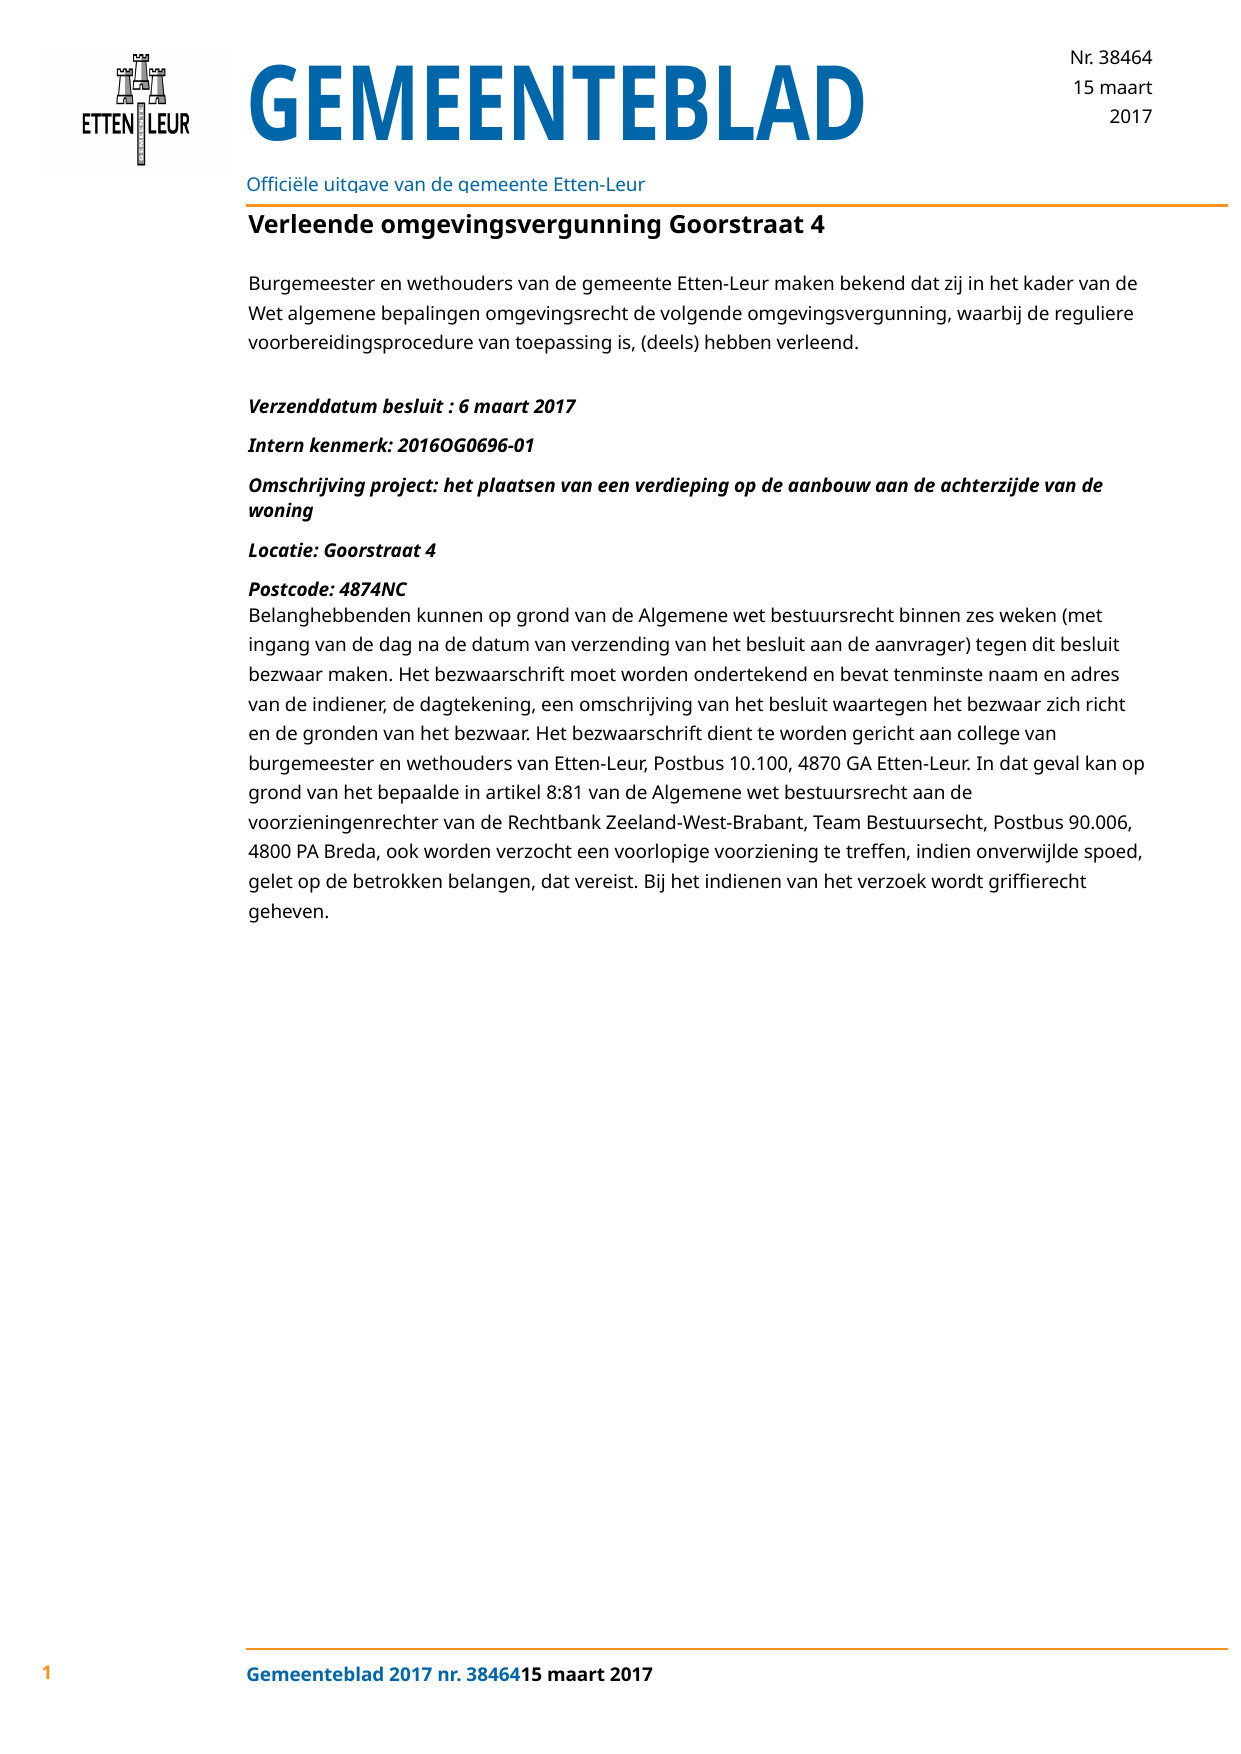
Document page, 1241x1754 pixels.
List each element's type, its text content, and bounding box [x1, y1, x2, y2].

text Belanghebbenden kunnen op grond van de Algemene wet bestuursrecht binnen zes weken (met ingang van de dag na de datum van verzending van het besluit aan de aanvrager) tegen dit besluit bezwaar maken. Het bezwaarschrift moet worden ondertekend en bevat tenminste naam en adres van de indiener, de dagtekening, een omschrijving van het besluit waartegen het bezwaar zich richt en de gronden van het bezwaar. Het bezwaarschrift dient te worden gericht aan college van burgemeester en wethouders van Etten-Leur, Postbus 10.100, 4870 GA Etten-Leur. In dat geval kan op grond van het bepaalde in artikel 8:81 van de Algemene wet bestuursrecht aan de voorzieningenrechter van de Rechtbank Zeeland-West-Brabant, Team Bestuursecht, Postbus 90.006, 4800 PA Breda, ook worden verzocht een voorlopige voorziening te treffen, indien onverwijlde spoed, gelet op de betrokken belangen, dat vereist. Bij het indienen van het verzoek wordt griffierecht geheven. [248, 602, 1152, 923]
text Intern kenmerk: 2016OG0696-01 [248, 433, 1152, 458]
text Verleende omgevingsvergunning Goorstraat 4 [248, 207, 1152, 241]
text Verzenddatum besluit : 6 maart 2017 [248, 393, 1152, 419]
text Burgemeester en wethouders van de gemeente Etten-Leur maken bekend dat zij in het kader van de Wet algemene bepalingen omgevingsrecht de volgende omgevingsvergunning, waarbij de reguliere voorbereidingsprocedure van toepassing is, (deels) hebben verleend. [248, 270, 1152, 355]
text Postcode: 4874NC [248, 576, 1152, 602]
picture [41, 47, 231, 172]
text Locatie: Goorstraat 4 [248, 537, 1152, 563]
text Omschrijving project: het plaatsen van een verdieping op de aanbouw aan de achterzijde van de woning [248, 472, 1152, 523]
